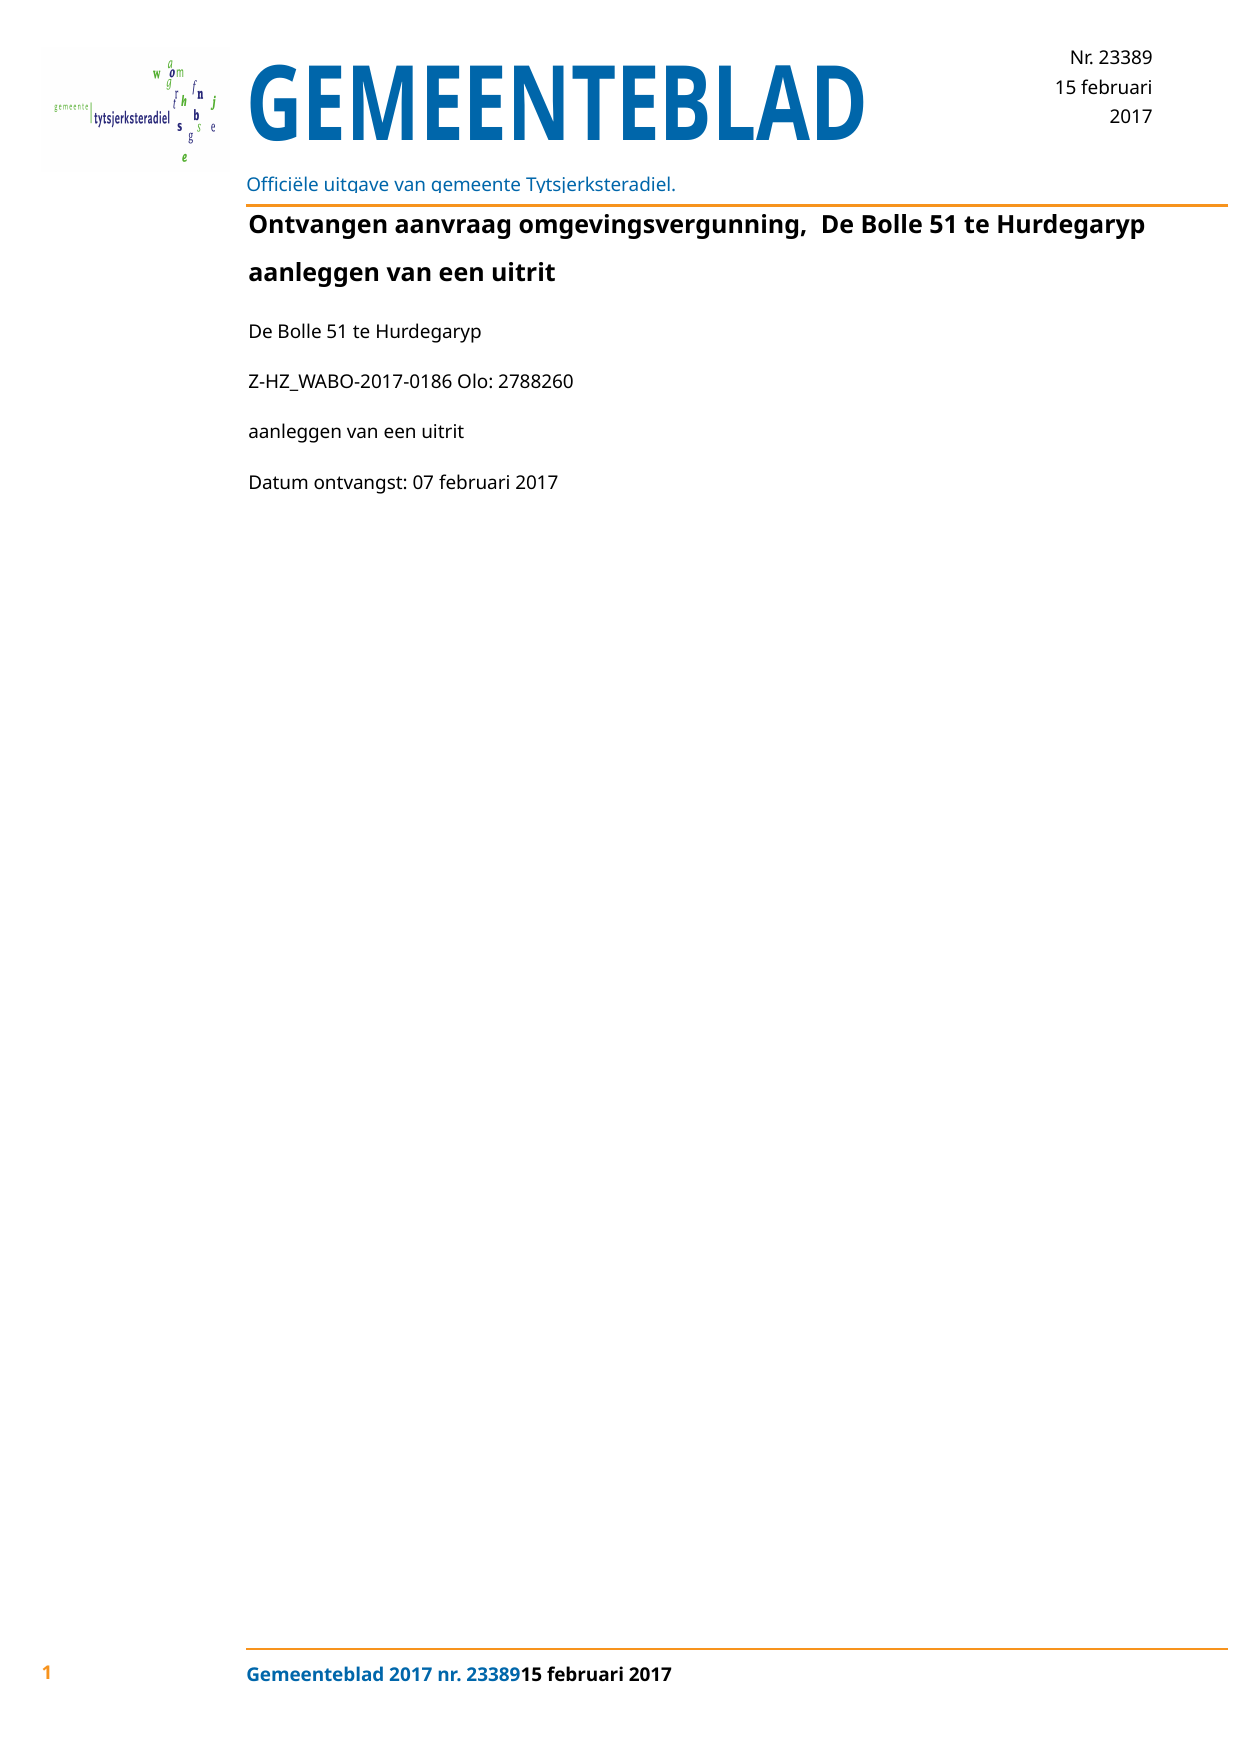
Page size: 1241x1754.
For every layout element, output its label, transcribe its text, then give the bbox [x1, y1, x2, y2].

text Z-HZ_WABO-2017-0186 Olo: 2788260 [248, 368, 1152, 394]
picture [41, 47, 231, 172]
text Ontvangen aanvraag omgevingsvergunning, De Bolle 51 te Hurdegaryp aanleggen van een uitrit [248, 207, 1152, 288]
text Datum ontvangst: 07 februari 2017 [248, 469, 1152, 495]
text aanleggen van een uitrit [248, 419, 1152, 444]
text De Bolle 51 te Hurdegaryp [248, 318, 1152, 344]
